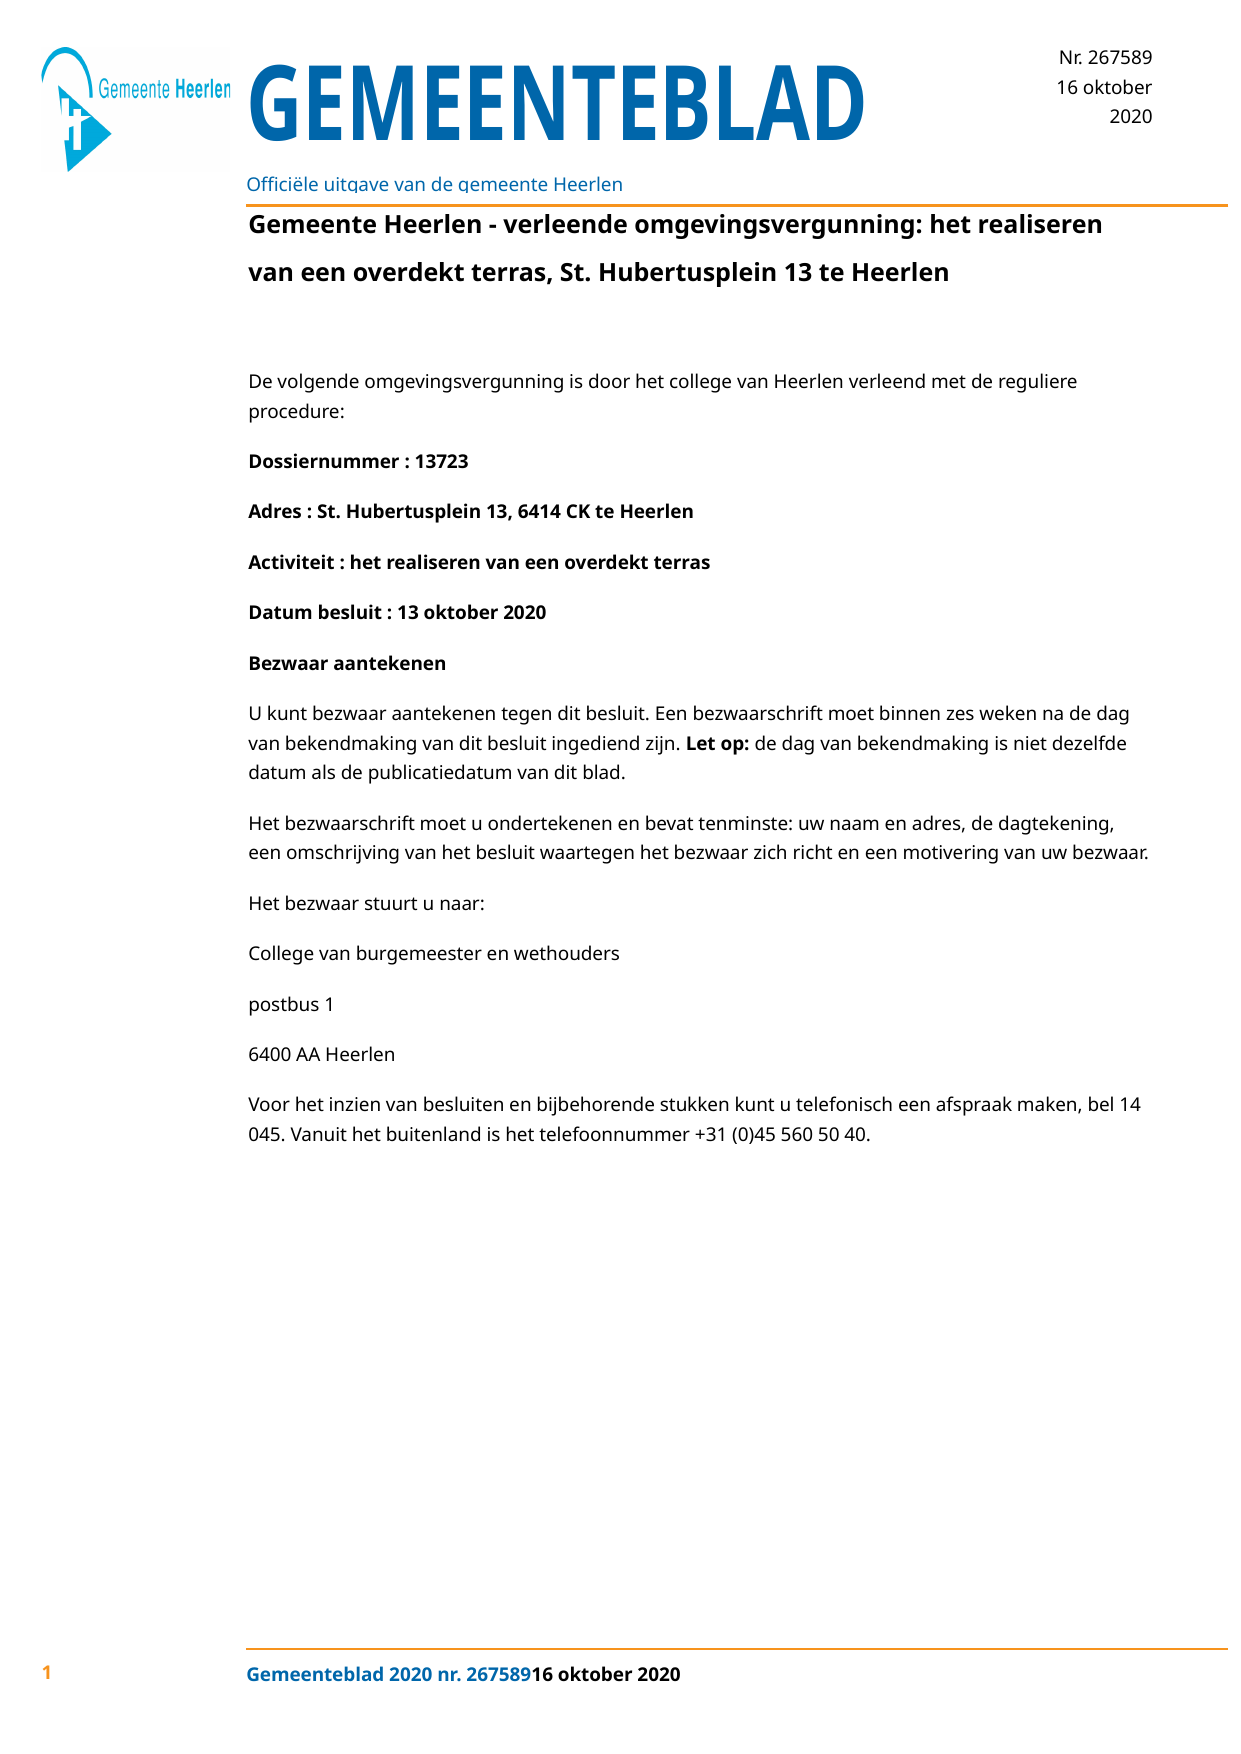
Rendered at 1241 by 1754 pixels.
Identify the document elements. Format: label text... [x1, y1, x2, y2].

picture [41, 47, 231, 172]
text Datum besluit : 13 oktober 2020 [248, 599, 1152, 625]
text Dossiernummer : 13723 [248, 448, 1152, 474]
text Gemeente Heerlen - verleende omgevingsvergunning: het realiseren van een overdekt terras, St. Hubertusplein 13 te Heerlen [248, 207, 1152, 288]
text Activiteit : het realiseren van een overdekt terras [248, 549, 1152, 575]
text College van burgemeester en wethouders [248, 940, 1152, 966]
text Het bezwaarschrift moet u ondertekenen en bevat tenminste: uw naam en adres, de dagtekening, een omschrijving van het besluit waartegen het bezwaar zich richt en een motivering van uw bezwaar. [248, 810, 1152, 865]
text Het bezwaar stuurt u naar: [248, 890, 1152, 916]
text U kunt bezwaar aantekenen tegen dit besluit. Een bezwaarschrift moet binnen zes weken na de dag van bekendmaking van dit besluit ingediend zijn. Let op: de dag van bekendmaking is niet dezelfde datum als de publicatiedatum van dit blad. [248, 700, 1152, 785]
text Voor het inzien van besluiten en bijbehorende stukken kunt u telefonisch een afspraak maken, bel 14 045. Vanuit het buitenland is het telefoonnummer +31 (0)45 560 50 40. [248, 1092, 1152, 1147]
text Adres : St. Hubertusplein 13, 6414 CK te Heerlen [248, 499, 1152, 524]
text 6400 AA Heerlen [248, 1041, 1152, 1067]
text De volgende omgevingsvergunning is door het college van Heerlen verleend met de reguliere procedure: [248, 368, 1152, 424]
text postbus 1 [248, 991, 1152, 1017]
text Bezwaar aantekenen [248, 650, 1152, 676]
picture [41, 47, 59, 70]
